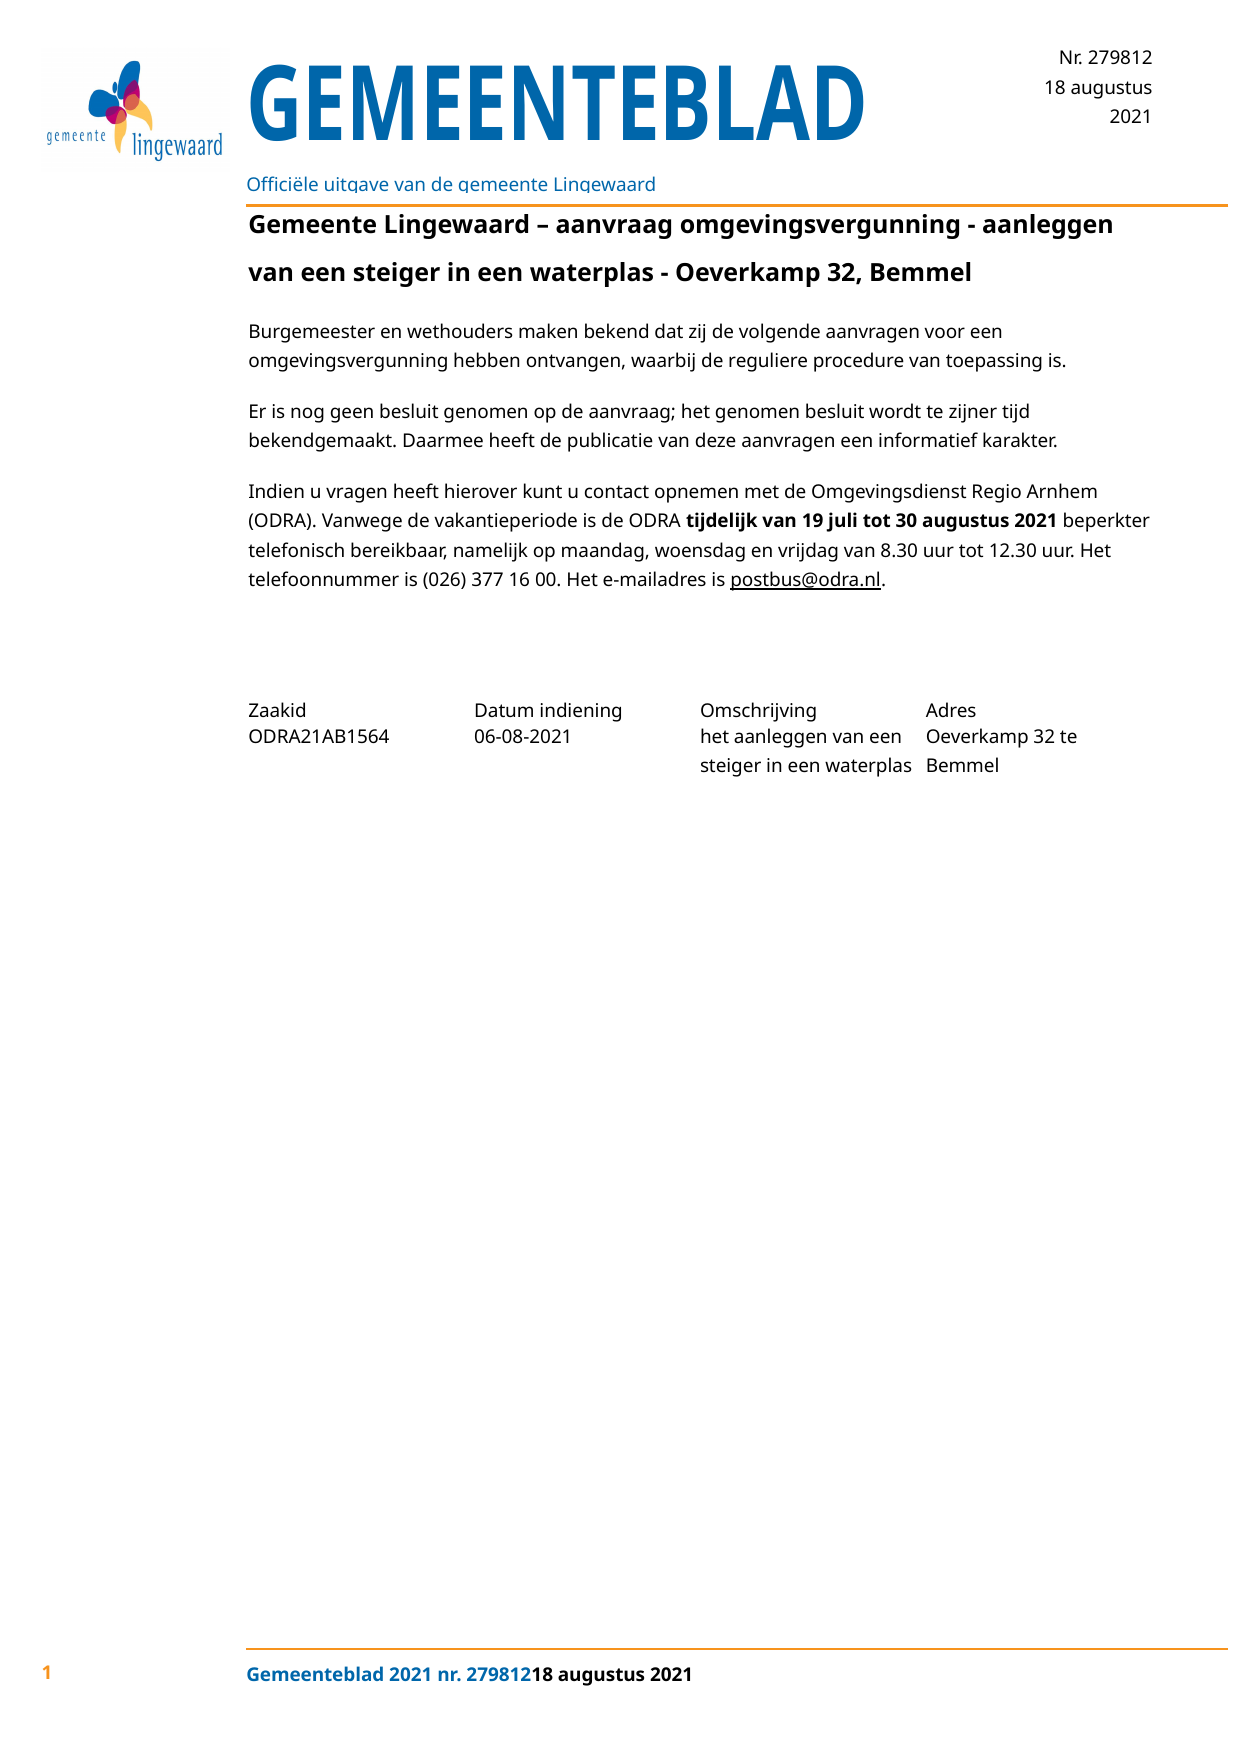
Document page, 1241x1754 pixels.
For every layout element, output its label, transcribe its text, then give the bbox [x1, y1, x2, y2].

table_cell Oeverkamp 32 te Bemmel [926, 723, 1152, 778]
text Indien u vragen heeft hierover kunt u contact opnemen met de Omgevingsdienst Regio Arnhem (ODRA). Vanwege de vakantieperiode is de ODRA tijdelijk van 19 juli tot 30 augustus 2021 beperkter telefonisch bereikbaar, namelijk op maandag, woensdag en vrijdag van 8.30 uur tot 12.30 uur. Het telefoonnummer is (026) 377 16 00. Het e-mailadres is postbus@odra.nl. [248, 478, 1152, 592]
table_header Zaakid [248, 697, 474, 723]
text Er is nog geen besluit genomen op de aanvraag; het genomen besluit wordt te zijner tijd bekendgemaakt. Daarmee heeft de publicatie van deze aanvragen een informatief karakter. [248, 398, 1152, 453]
table_header Datum indiening [474, 697, 700, 723]
table_cell ODRA21AB1564 [248, 723, 474, 778]
text Gemeente Lingewaard – aanvraag omgevingsvergunning - aanleggen van een steiger in een waterplas - Oeverkamp 32, Bemmel [248, 207, 1152, 288]
table_header Adres [926, 697, 1152, 723]
table_cell het aanleggen van een steiger in een waterplas [700, 723, 926, 778]
picture [41, 47, 231, 172]
text Burgemeester en wethouders maken bekend dat zij de volgende aanvragen voor een omgevingsvergunning hebben ontvangen, waarbij de reguliere procedure van toepassing is. [248, 318, 1152, 373]
table_header Omschrijving [700, 697, 926, 723]
table_cell 06-08-2021 [474, 723, 700, 778]
